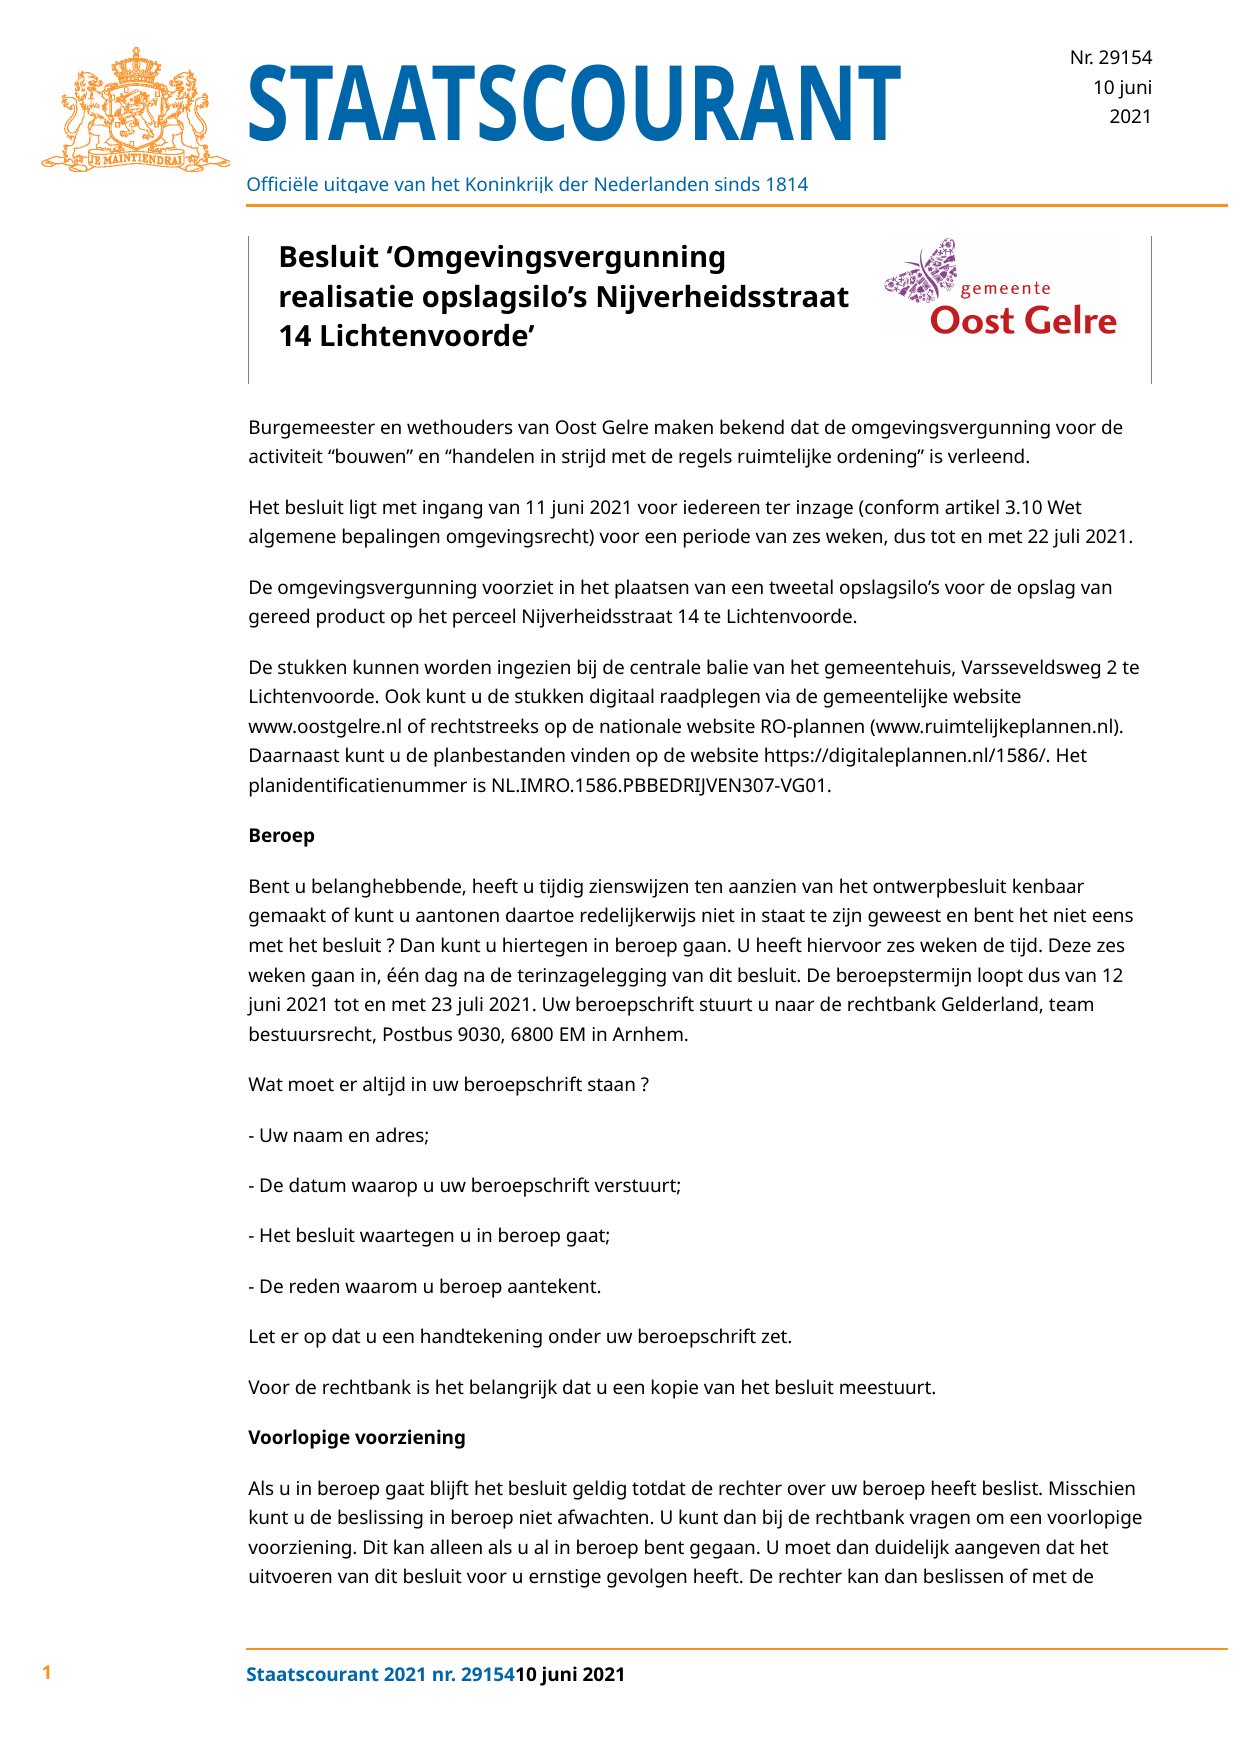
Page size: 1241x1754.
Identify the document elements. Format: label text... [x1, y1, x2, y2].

picture [41, 47, 231, 172]
text De stukken kunnen worden ingezien bij de centrale balie van het gemeentehuis, Varsseveldsweg 2 te Lichtenvoorde. Ook kunt u de stukken digitaal raadplegen via de gemeentelijke website www.oostgelre.nl of rechtstreeks op de nationale website RO-plannen (www.ruimtelijkeplannen.nl). Daarnaast kunt u de planbestanden vinden op de website https://digitaleplannen.nl/1586/. Het planidentificatienummer is NL.IMRO.1586.PBBEDRIJVEN307-VG01. [248, 654, 1152, 798]
table_header [850, 236, 1151, 384]
text Het besluit ligt met ingang van 11 juni 2021 voor iedereen ter inzage (conform artikel 3.10 Wet algemene bepalingen omgevingsrecht) voor een periode van zes weken, dus tot en met 22 juli 2021. [248, 494, 1152, 549]
text - Uw naam en adres; [248, 1122, 1152, 1148]
text Voorlopige voorziening [248, 1424, 1152, 1450]
text Voor de rechtbank is het belangrijk dat u een kopie van het besluit meestuurt. [248, 1374, 1152, 1400]
text Als u in beroep gaat blijft het besluit geldig totdat de rechter over uw beroep heeft beslist. Misschien kunt u de beslissing in beroep niet afwachten. U kunt dan bij de rechtbank vragen om een voorlopige voorziening. Dit kan alleen als u al in beroep bent gegaan. U moet dan duidelijk aangeven dat het uitvoeren van dit besluit voor u ernstige gevolgen heeft. De rechter kan dan beslissen of met de [248, 1475, 1152, 1589]
picture [882, 236, 1119, 336]
text - Het besluit waartegen u in beroep gaat; [248, 1223, 1152, 1248]
text - De reden waarom u beroep aantekent. [248, 1273, 1152, 1299]
text Burgemeester en wethouders van Oost Gelre maken bekend dat de omgevingsvergunning voor de activiteit “bouwen” en “handelen in strijd met de regels ruimtelijke ordening” is verleend. [248, 414, 1152, 469]
text - De datum waarop u uw beroepschrift verstuurt; [248, 1172, 1152, 1198]
text Wat moet er altijd in uw beroepschrift staan ? [248, 1071, 1152, 1097]
table_header Besluit ‘Omgevingsvergunning realisatie opslagsilo’s Nijverheidsstraat 14 Lichtenvoorde’ [249, 236, 850, 384]
text Bent u belanghebbende, heeft u tijdig zienswijzen ten aanzien van het ontwerpbesluit kenbaar gemaakt of kunt u aantonen daartoe redelijkerwijs niet in staat te zijn geweest en bent het niet eens met het besluit ? Dan kunt u hiertegen in beroep gaan. U heeft hiervoor zes weken de tijd. Deze zes weken gaan in, één dag na de terinzagelegging van dit besluit. De beroepstermijn loopt dus van 12 juni 2021 tot en met 23 juli 2021. Uw beroepschrift stuurt u naar de rechtbank Gelderland, team bestuursrecht, Postbus 9030, 6800 EM in Arnhem. [248, 873, 1152, 1047]
text Beroep [248, 823, 1152, 848]
text De omgevingsvergunning voorziet in het plaatsen van een tweetal opslagsilo’s voor de opslag van gereed product op het perceel Nijverheidsstraat 14 te Lichtenvoorde. [248, 574, 1152, 629]
text Let er op dat u een handtekening onder uw beroepschrift zet. [248, 1323, 1152, 1349]
